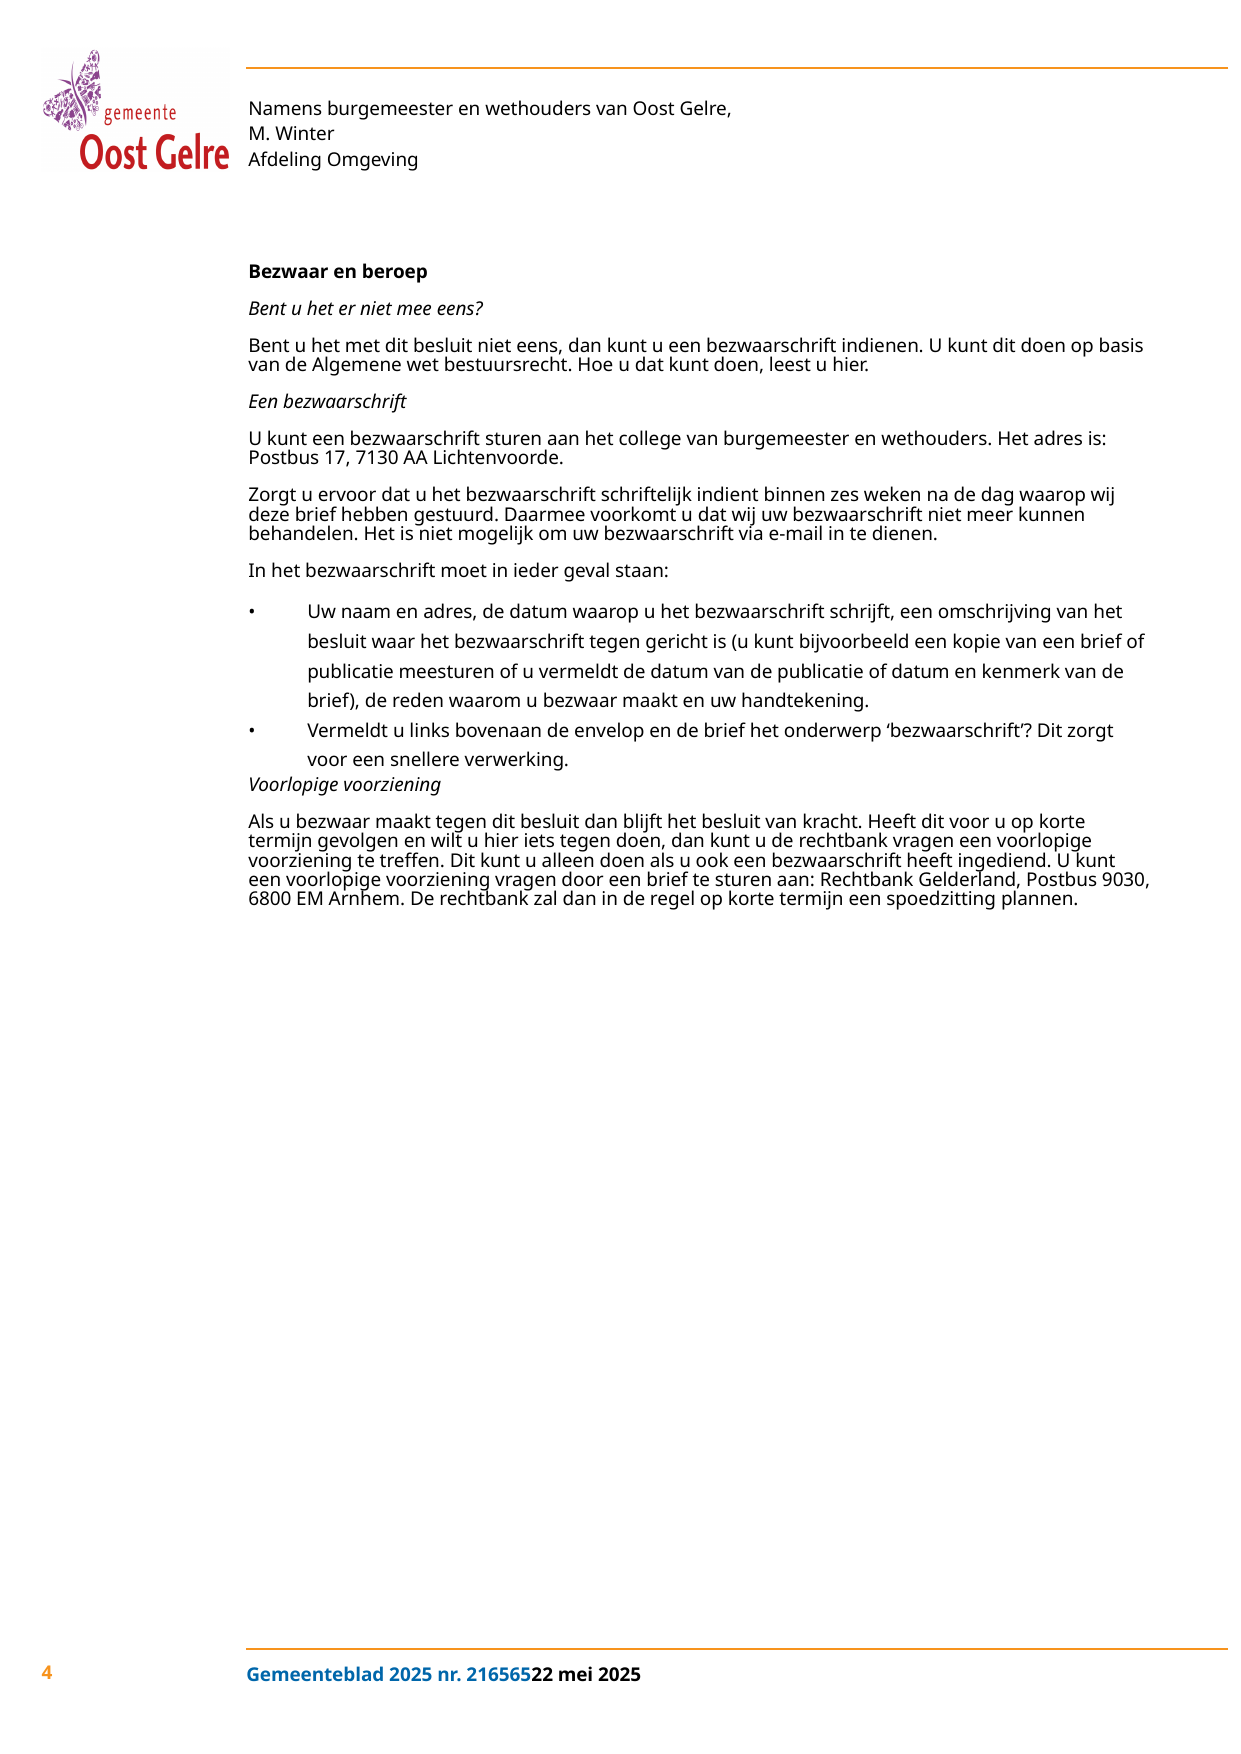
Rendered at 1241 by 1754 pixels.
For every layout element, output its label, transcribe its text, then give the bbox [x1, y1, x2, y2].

text Bent u het er niet mee eens? [248, 300, 1152, 319]
text Namens burgemeester en wethouders van Oost Gelre, [248, 95, 1152, 121]
list Uw naam en adres, de datum waarop u het bezwaarschrift schrijft, een omschrijving van het besluit waar het bezwaarschrift tegen gericht is (u kunt bijvoorbeeld een kopie van een brief of publicatie meesturen of u vermeldt de datum van de publicatie of datum en kenmerk van de brief), de reden waarom u bezwaar maakt en uw handtekening. [248, 599, 1152, 713]
text In het bezwaarschrift moet in ieder geval staan: [248, 562, 1152, 581]
text Afdeling Omgeving [248, 146, 1152, 172]
text Bezwaar en beroep [248, 263, 1152, 282]
text M. Winter [248, 121, 1152, 146]
list Vermeldt u links bovenaan de envelop en de brief het onderwerp ‘bezwaarschrift’? Dit zorgt voor een snellere verwerking. [248, 717, 1152, 772]
text Als u bezwaar maakt tegen dit besluit dan blijft het besluit van kracht. Heeft dit voor u op korte termijn gevolgen en wilt u hier iets tegen doen, dan kunt u de rechtbank vragen een voorlopige voorziening te treffen. Dit kunt u alleen doen als u ook een bezwaarschrift heeft ingediend. U kunt een voorlopige voorziening vragen door een brief te sturen aan: Rechtbank Gelderland, Postbus 9030, 6800 EM Arnhem. De rechtbank zal dan in de regel op korte termijn een spoedzitting plannen. [248, 813, 1152, 909]
text Een bezwaarschrift [248, 393, 1152, 412]
text Zorgt u ervoor dat u het bezwaarschrift schriftelijk indient binnen zes weken na de dag waarop wij deze brief hebben gestuurd. Daarmee voorkomt u dat wij uw bezwaarschrift niet meer kunnen behandelen. Het is niet mogelijk om uw bezwaarschrift via e-mail in te dienen. [248, 486, 1152, 544]
text U kunt een bezwaarschrift sturen aan het college van burgemeester en wethouders. Het adres is: Postbus 17, 7130 AA Lichtenvoorde. [248, 430, 1152, 468]
picture [41, 47, 231, 172]
text Voorlopige voorziening [248, 776, 1152, 796]
text Bent u het met dit besluit niet eens, dan kunt u een bezwaarschrift indienen. U kunt dit doen op basis van de Algemene wet bestuursrecht. Hoe u dat kunt doen, leest u hier. [248, 337, 1152, 375]
